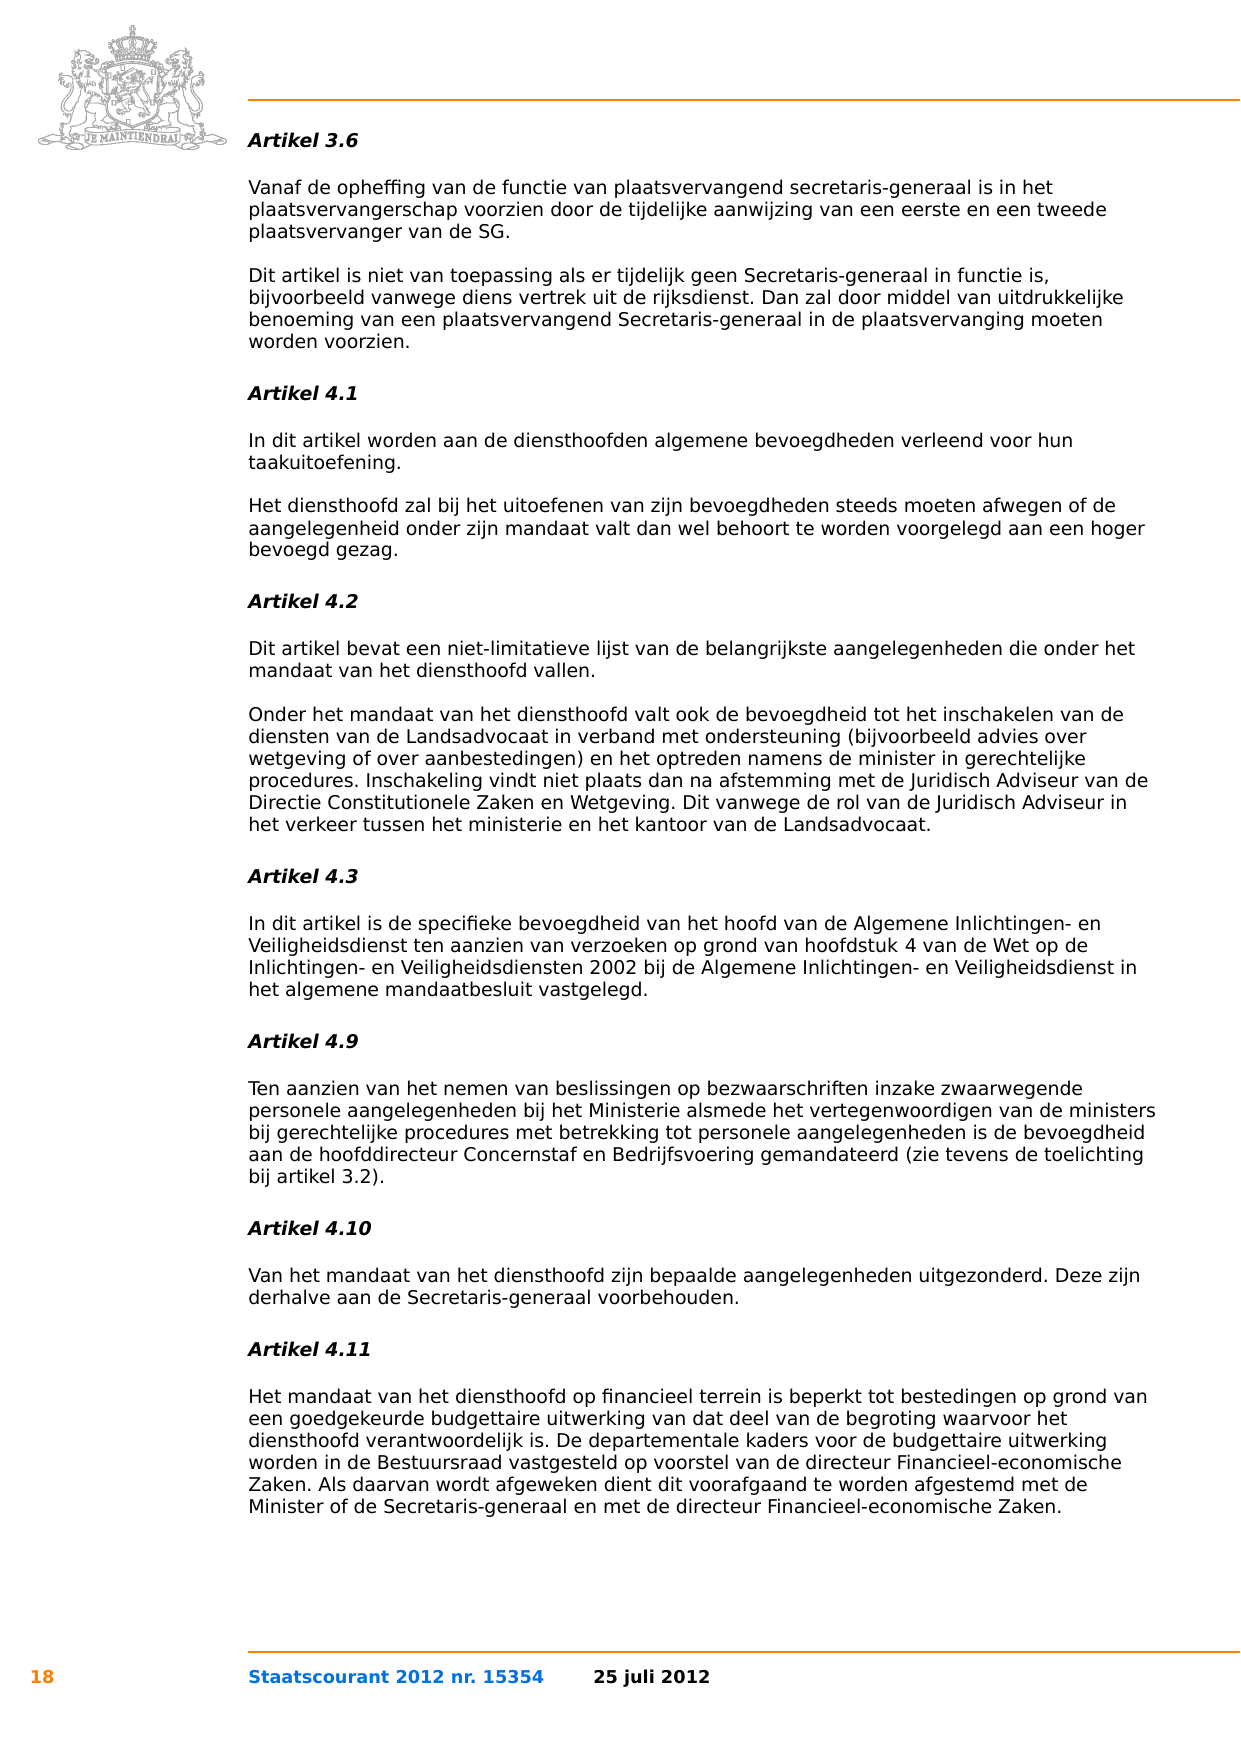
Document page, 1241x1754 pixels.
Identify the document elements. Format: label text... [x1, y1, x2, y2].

subtitle Artikel 4.3 [248, 866, 1163, 888]
subtitle Artikel 4.2 [248, 591, 1163, 613]
text Onder het mandaat van het diensthoofd valt ook de bevoegdheid tot het inschakelen van de diensten van de Landsadvocaat in verband met ondersteuning (bijvoorbeeld advies over wetgeving of over aanbestedingen) en het optreden namens de minister in gerechtelijke procedures. Inschakeling vindt niet plaats dan na afstemming met de Juridisch Adviseur van de Directie Constitutionele Zaken en Wetgeving. Dit vanwege de rol van de Juridisch Adviseur in het verkeer tussen het ministerie en het kantoor van de Landsadvocaat. [248, 704, 1163, 836]
subtitle Artikel 3.6 [248, 130, 1163, 152]
subtitle Artikel 4.11 [248, 1339, 1163, 1361]
subtitle Artikel 4.9 [248, 1031, 1163, 1053]
text Vanaf de opheffing van de functie van plaatsvervangend secretaris-generaal is in het plaatsvervangerschap voorzien door de tijdelijke aanwijzing van een eerste en een tweede plaatsvervanger van de SG. [248, 177, 1163, 243]
subtitle Artikel 4.10 [248, 1218, 1163, 1240]
text Ten aanzien van het nemen van beslissingen op bezwaarschriften inzake zwaarwegende personele aangelegenheden bij het Ministerie alsmede het vertegenwoordigen van de ministers bij gerechtelijke procedures met betrekking tot personele aangelegenheden is de bevoegdheid aan de hoofddirecteur Concernstaf en Bedrijfsvoering gemandateerd (zie tevens de toelichting bij artikel 3.2). [248, 1078, 1163, 1188]
text Het diensthoofd zal bij het uitoefenen van zijn bevoegdheden steeds moeten afwegen of de aangelegenheid onder zijn mandaat valt dan wel behoort te worden voorgelegd aan een hoger bevoegd gezag. [248, 495, 1163, 561]
subtitle Artikel 4.1 [248, 383, 1163, 404]
text Dit artikel bevat een niet-limitatieve lijst van de belangrijkste aangelegenheden die onder het mandaat van het diensthoofd vallen. [248, 638, 1163, 682]
text Dit artikel is niet van toepassing als er tijdelijk geen Secretaris-generaal in functie is, bijvoorbeeld vanwege diens vertrek uit de rijksdienst. Dan zal door middel van uitdrukkelijke benoeming van een plaatsvervangend Secretaris-generaal in de plaatsvervanging moeten worden voorzien. [248, 265, 1163, 353]
text In dit artikel is de specifieke bevoegdheid van het hoofd van de Algemene Inlichtingen- en Veiligheidsdienst ten aanzien van verzoeken op grond van hoofdstuk 4 van de Wet op de Inlichtingen- en Veiligheidsdiensten 2002 bij de Algemene Inlichtingen- en Veiligheidsdienst in het algemene mandaatbesluit vastgelegd. [248, 913, 1163, 1001]
text In dit artikel worden aan de diensthoofden algemene bevoegdheden verleend voor hun taakuitoefening. [248, 429, 1163, 473]
text Het mandaat van het diensthoofd op financieel terrein is beperkt tot bestedingen op grond van een goedgekeurde budgettaire uitwerking van dat deel van de begroting waarvoor het diensthoofd verantwoordelijk is. De departementale kaders voor de budgettaire uitwerking worden in de Bestuursraad vastgesteld op voorstel van de directeur Financieel-economische Zaken. Als daarvan wordt afgeweken dient dit voorafgaand te worden afgestemd met de Minister of de Secretaris-generaal en met de directeur Financieel-economische Zaken. [248, 1386, 1163, 1518]
text Van het mandaat van het diensthoofd zijn bepaalde aangelegenheden uitgezonderd. Deze zijn derhalve aan de Secretaris-generaal voorbehouden. [248, 1265, 1163, 1309]
picture [38, 25, 227, 150]
